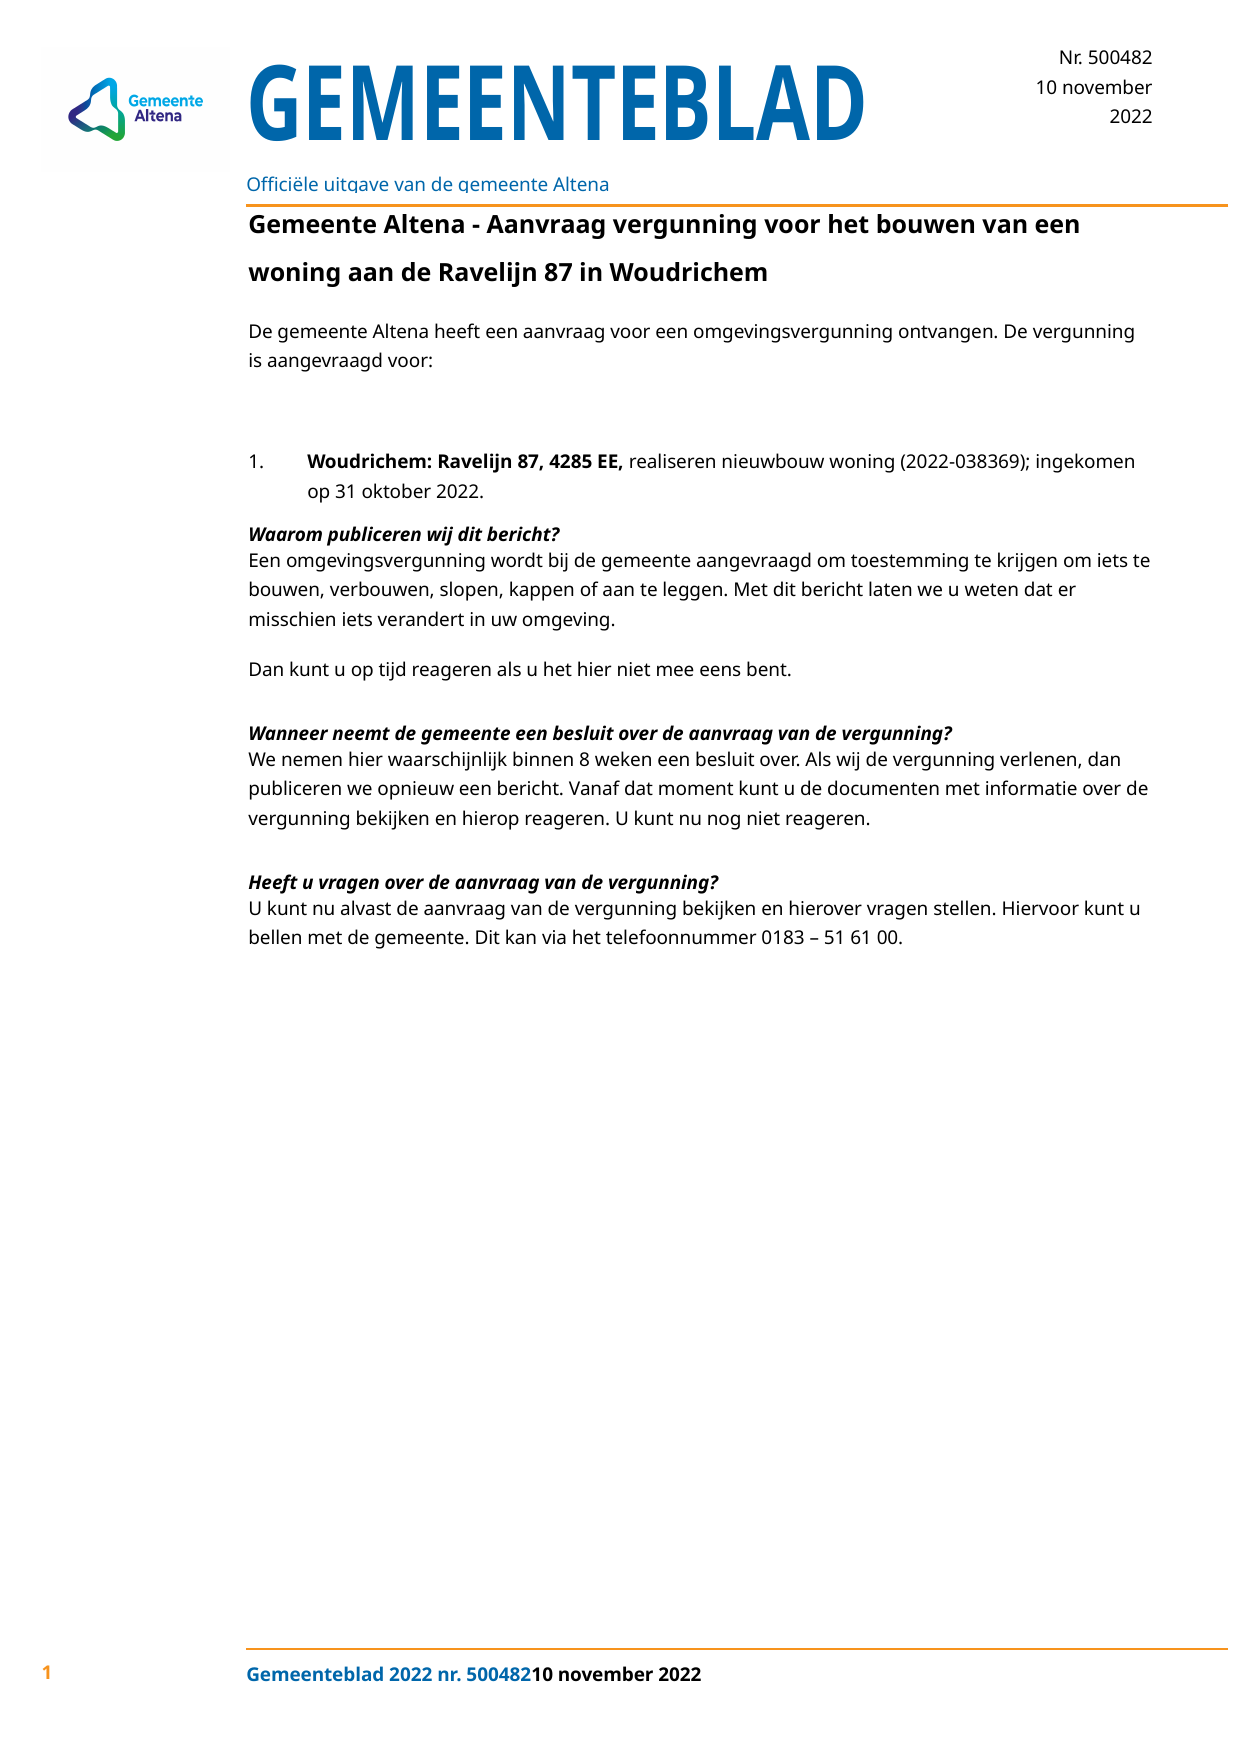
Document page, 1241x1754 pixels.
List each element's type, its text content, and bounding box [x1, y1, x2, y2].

text Dan kunt u op tijd reageren als u het hier niet mee eens bent. [248, 656, 1152, 682]
text U kunt nu alvast de aanvraag van de vergunning bekijken en hierover vragen stellen. Hiervoor kunt u bellen met de gemeente. Dit kan via het telefoonnummer 0183 – 51 61 00. [248, 895, 1152, 950]
text Wanneer neemt de gemeente een besluit over de aanvraag van de vergunning? [248, 720, 1152, 746]
text Gemeente Altena - Aanvraag vergunning voor het bouwen van een woning aan de Ravelijn 87 in Woudrichem [248, 207, 1152, 288]
text Waarom publiceren wij dit bericht? [248, 521, 1152, 547]
text We nemen hier waarschijnlijk binnen 8 weken een besluit over. Als wij de vergunning verlenen, dan publiceren we opnieuw een bericht. Vanaf dat moment kunt u de documenten met informatie over de vergunning bekijken en hierop reageren. U kunt nu nog niet reageren. [248, 746, 1152, 831]
picture [41, 47, 231, 172]
list Woudrichem: Ravelijn 87, 4285 EE, realiseren nieuwbouw woning (2022-038369); ingekomen op 31 oktober 2022. [248, 448, 1152, 504]
text De gemeente Altena heeft een aanvraag voor een omgevingsvergunning ontvangen. De vergunning is aangevraagd voor: [248, 318, 1152, 373]
text Heeft u vragen over de aanvraag van de vergunning? [248, 869, 1152, 895]
text Een omgevingsvergunning wordt bij de gemeente aangevraagd om toestemming te krijgen om iets te bouwen, verbouwen, slopen, kappen of aan te leggen. Met dit bericht laten we u weten dat er misschien iets verandert in uw omgeving. [248, 547, 1152, 632]
